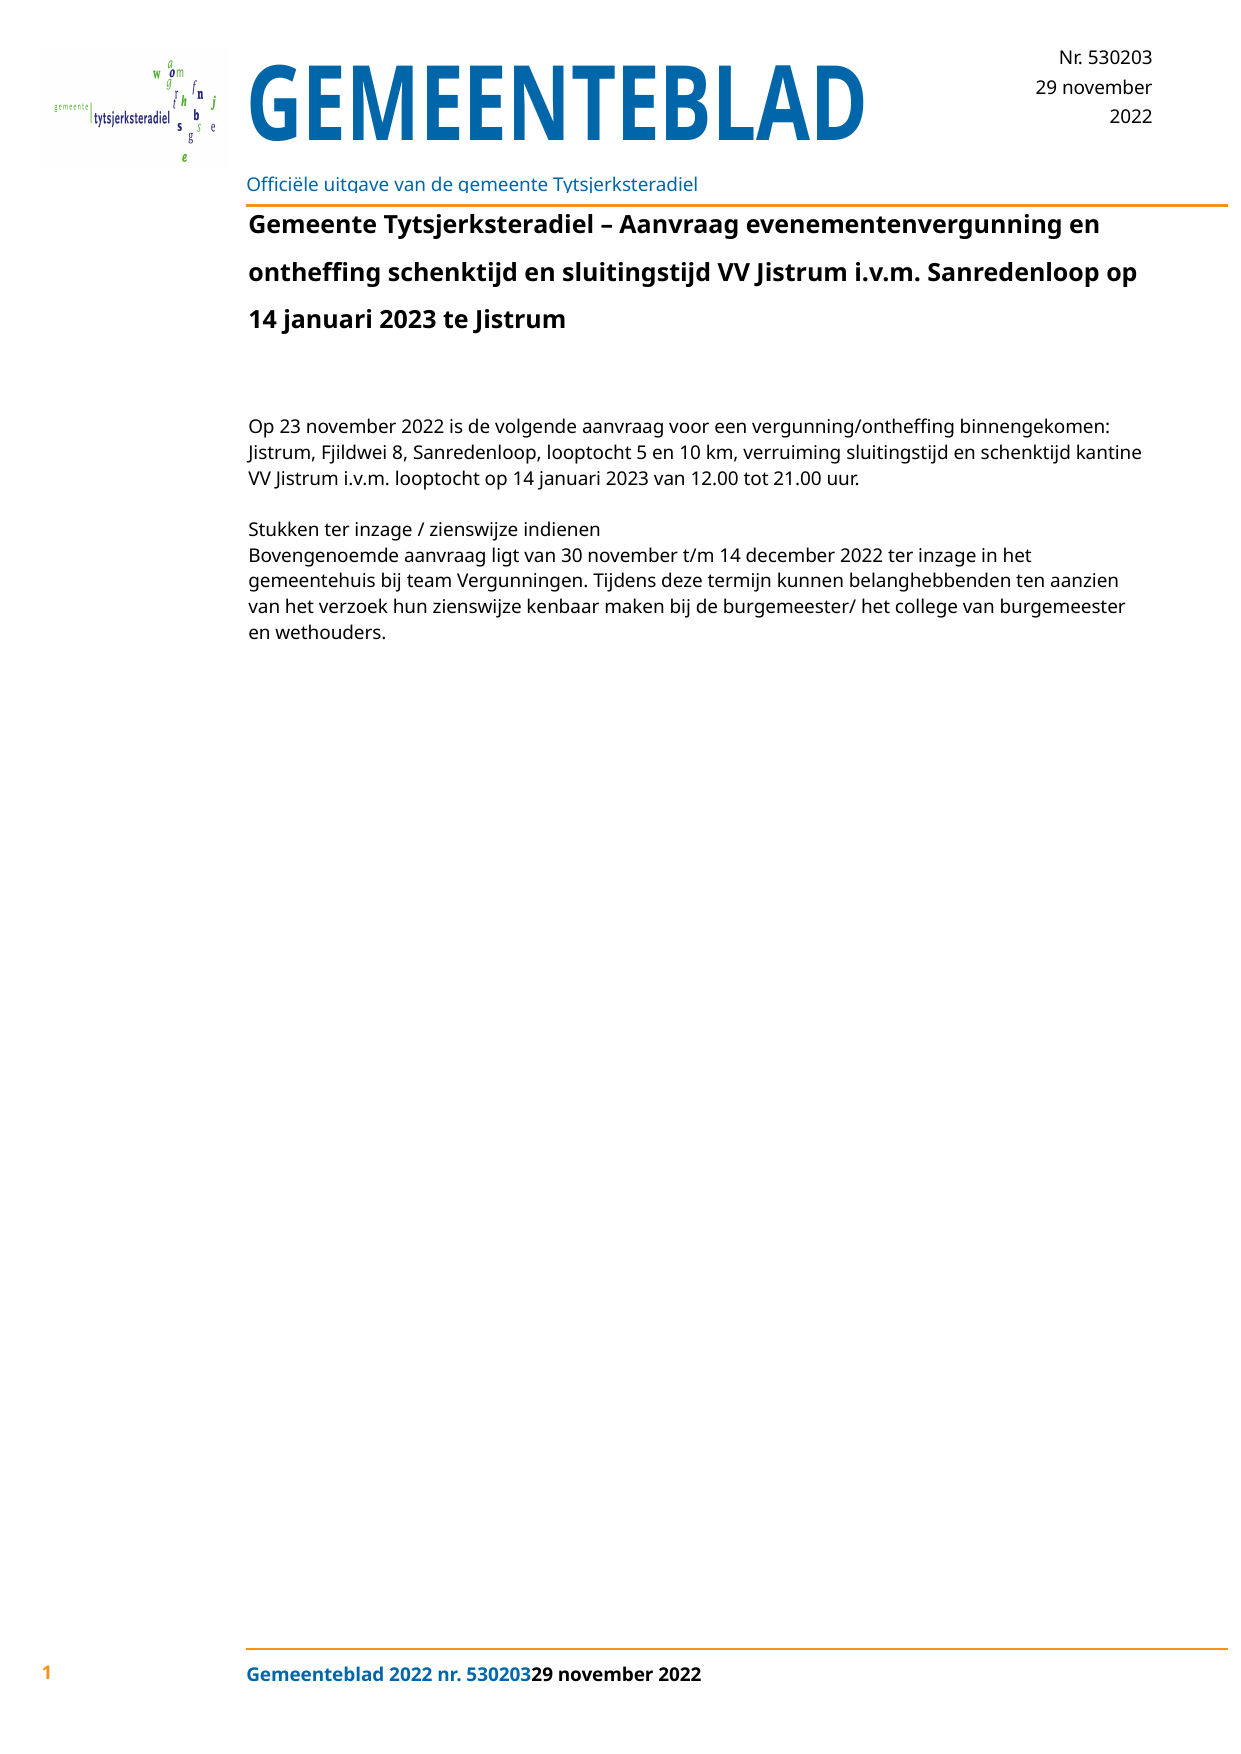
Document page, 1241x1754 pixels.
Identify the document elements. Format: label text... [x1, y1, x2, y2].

text Op 23 november 2022 is de volgende aanvraag voor een vergunning/ontheffing binnengekomen: [248, 413, 1152, 439]
text Gemeente Tytsjerksteradiel – Aanvraag evenementenvergunning en ontheffing schenktijd en sluitingstijd VV Jistrum i.v.m. Sanredenloop op 14 januari 2023 te Jistrum [248, 207, 1152, 336]
text Jistrum, Fjildwei 8, Sanredenloop, looptocht 5 en 10 km, verruiming sluitingstijd en schenktijd kantine VV Jistrum i.v.m. looptocht op 14 januari 2023 van 12.00 tot 21.00 uur. [248, 439, 1152, 491]
text Bovengenoemde aanvraag ligt van 30 november t/m 14 december 2022 ter inzage in het gemeentehuis bij team Vergunningen. Tijdens deze termijn kunnen belanghebbenden ten aanzien van het verzoek hun zienswijze kenbaar maken bij de burgemeester/ het college van burgemeester en wethouders. [248, 542, 1152, 645]
text Stukken ter inzage / zienswijze indienen [248, 516, 1152, 542]
picture [41, 47, 231, 172]
